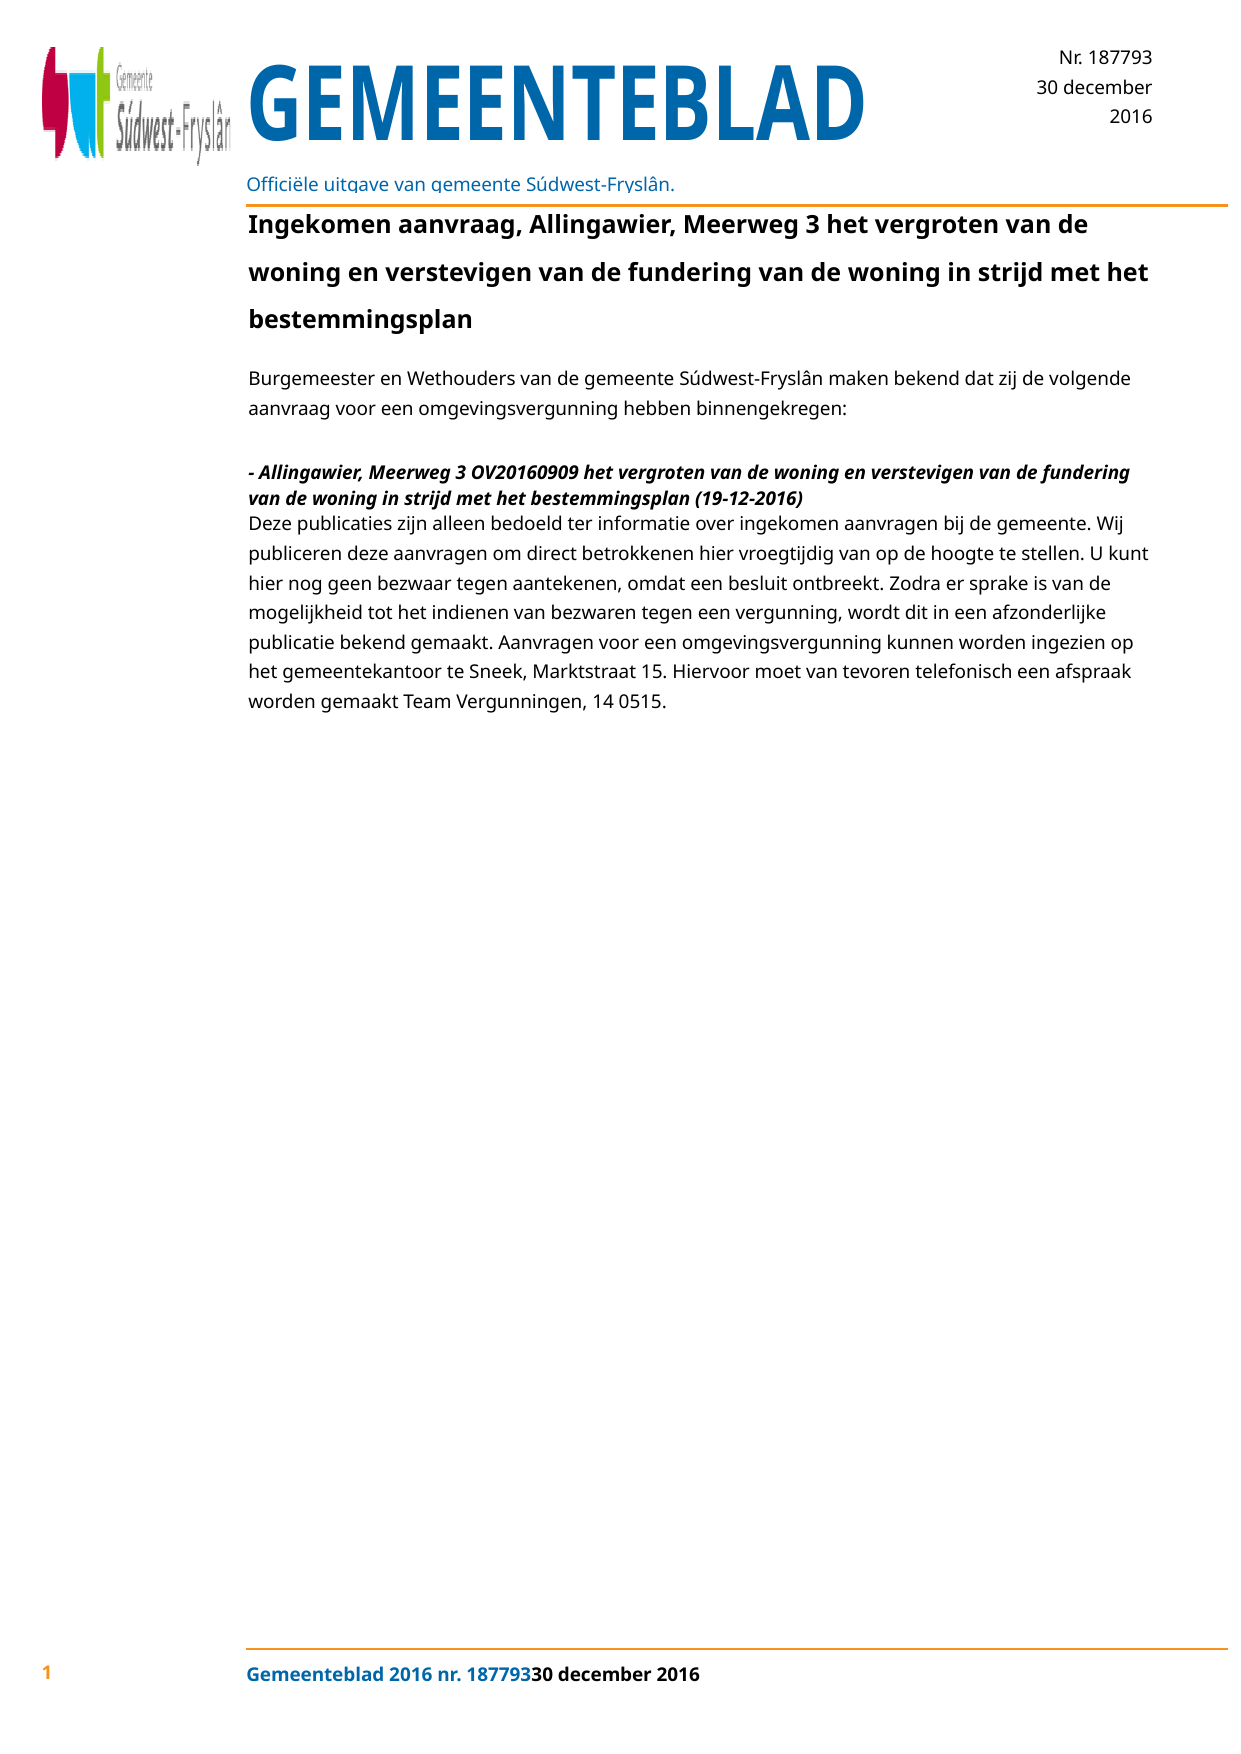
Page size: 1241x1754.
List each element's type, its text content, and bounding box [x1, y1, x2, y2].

text Burgemeester en Wethouders van de gemeente Súdwest-Fryslân maken bekend dat zij de volgende aanvraag voor een omgevingsvergunning hebben binnengekregen: [248, 366, 1152, 421]
text Deze publicaties zijn alleen bedoeld ter informatie over ingekomen aanvragen bij de gemeente. Wij publiceren deze aanvragen om direct betrokkenen hier vroegtijdig van op de hoogte te stellen. U kunt hier nog geen bezwaar tegen aantekenen, omdat een besluit ontbreekt. Zodra er sprake is van de mogelijkheid tot het indienen van bezwaren tegen een vergunning, wordt dit in een afzonderlijke publicatie bekend gemaakt. Aanvragen voor een omgevingsvergunning kunnen worden ingezien op het gemeentekantoor te Sneek, Marktstraat 15. Hiervoor moet van tevoren telefonisch een afspraak worden gemaakt Team Vergunningen, 14 0515. [248, 511, 1152, 714]
text - Allingawier, Meerweg 3 OV20160909 het vergroten van de woning en verstevigen van de fundering van de woning in strijd met het bestemmingsplan (19-12-2016) [248, 459, 1152, 511]
picture [41, 47, 231, 172]
text Ingekomen aanvraag, Allingawier, Meerweg 3 het vergroten van de woning en verstevigen van de fundering van de woning in strijd met het bestemmingsplan [248, 207, 1152, 336]
